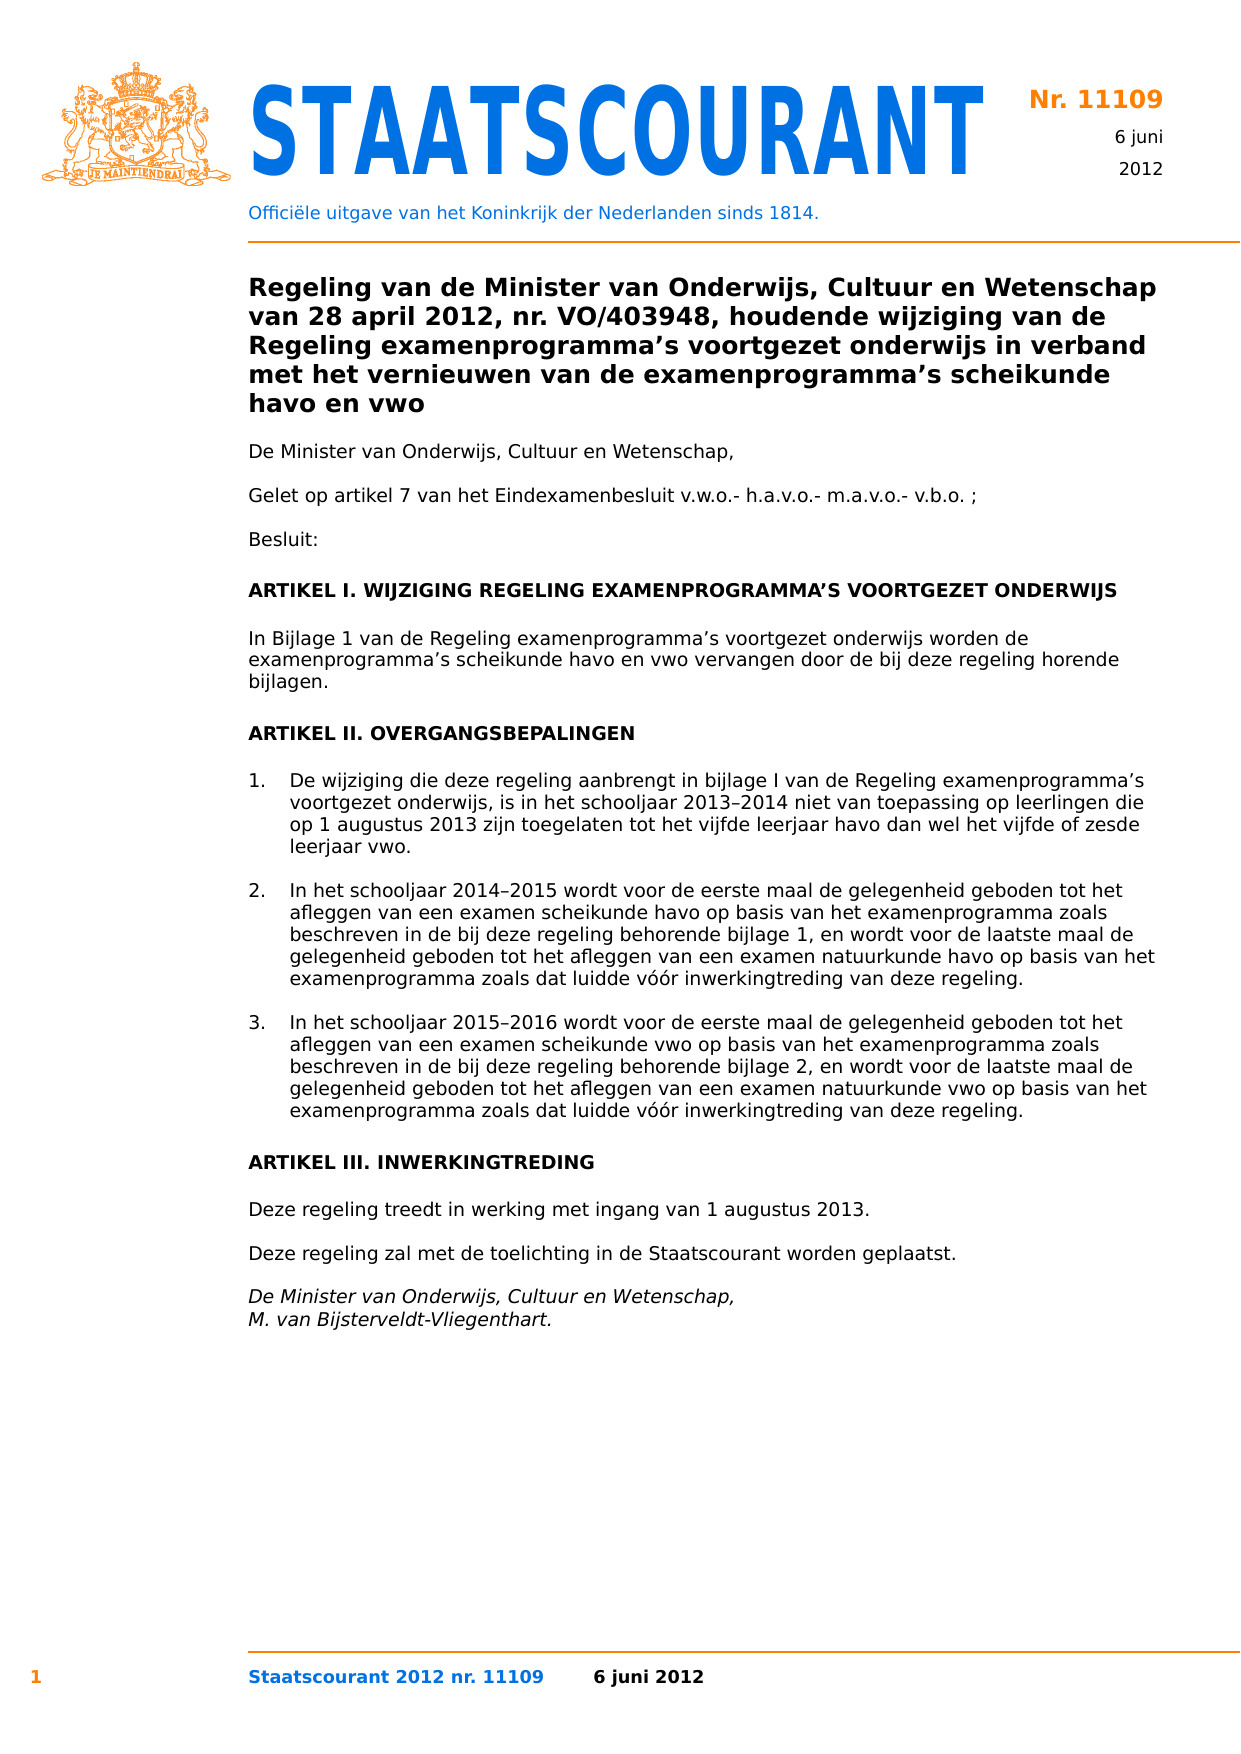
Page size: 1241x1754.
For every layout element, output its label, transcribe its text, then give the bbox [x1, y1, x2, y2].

table_header [25, 62, 248, 241]
text Deze regeling treedt in werking met ingang van 1 augustus 2013. [248, 1199, 1163, 1221]
table_cell 2012 [998, 153, 1240, 203]
text De Minister van Onderwijs, Cultuur en Wetenschap, [248, 441, 1163, 463]
text De Minister van Onderwijs, Cultuur en Wetenschap, M. van Bijsterveldt-Vliegenthart. [248, 1286, 1163, 1330]
text 3. In het schooljaar 2015–2016 wordt voor de eerste maal de gelegenheid geboden tot het afleggen van een examen scheikunde vwo op basis van het examenprogramma zoals beschreven in de bij deze regeling behorende bijlage 2, en wordt voor de laatste maal de gelegenheid geboden tot het afleggen van een examen natuurkunde vwo op basis van het examenprogramma zoals dat luidde vóór inwerkingtreding van deze regeling. [248, 1012, 1163, 1122]
table_cell 6 juni [998, 121, 1240, 153]
text Deze regeling zal met de toelichting in de Staatscourant worden geplaatst. [248, 1243, 1163, 1264]
subtitle ARTIKEL II. OVERGANGSBEPALINGEN [248, 723, 1163, 745]
picture [41, 62, 231, 186]
text Gelet op artikel 7 van het Eindexamenbesluit v.w.o.- h.a.v.o.- m.a.v.o.- v.b.o. ; [248, 484, 1163, 507]
subtitle Regeling van de Minister van Onderwijs, Cultuur en Wetenschap van 28 april 2012, nr. VO/403948, houdende wijziging van de Regeling examenprogramma’s voortgezet onderwijs in verband met het vernieuwen van de examenprogramma’s scheikunde havo en vwo [248, 273, 1163, 419]
table_header STAATSCOURANT [248, 62, 998, 203]
subtitle ARTIKEL I. WIJZIGING REGELING EXAMENPROGRAMMA’S VOORTGEZET ONDERWIJS [248, 580, 1163, 602]
text Besluit: [248, 528, 1163, 550]
subtitle ARTIKEL III. INWERKINGTREDING [248, 1152, 1163, 1174]
table_header Nr. 11109 [998, 62, 1240, 121]
text 2. In het schooljaar 2014–2015 wordt voor de eerste maal de gelegenheid geboden tot het afleggen van een examen scheikunde havo op basis van het examenprogramma zoals beschreven in de bij deze regeling behorende bijlage 1, en wordt voor de laatste maal de gelegenheid geboden tot het afleggen van een examen natuurkunde havo op basis van het examenprogramma zoals dat luidde vóór inwerkingtreding van deze regeling. [248, 880, 1163, 990]
text In Bijlage 1 van de Regeling examenprogramma’s voortgezet onderwijs worden de examenprogramma’s scheikunde havo en vwo vervangen door de bij deze regeling horende bijlagen. [248, 627, 1163, 693]
table_cell Officiële uitgave van het Koninkrijk der Nederlanden sinds 1814. [248, 203, 1240, 241]
text 1. De wijziging die deze regeling aanbrengt in bijlage I van de Regeling examenprogramma’s voortgezet onderwijs, is in het schooljaar 2013–2014 niet van toepassing op leerlingen die op 1 augustus 2013 zijn toegelaten tot het vijfde leerjaar havo dan wel het vijfde of zesde leerjaar vwo. [248, 770, 1163, 858]
